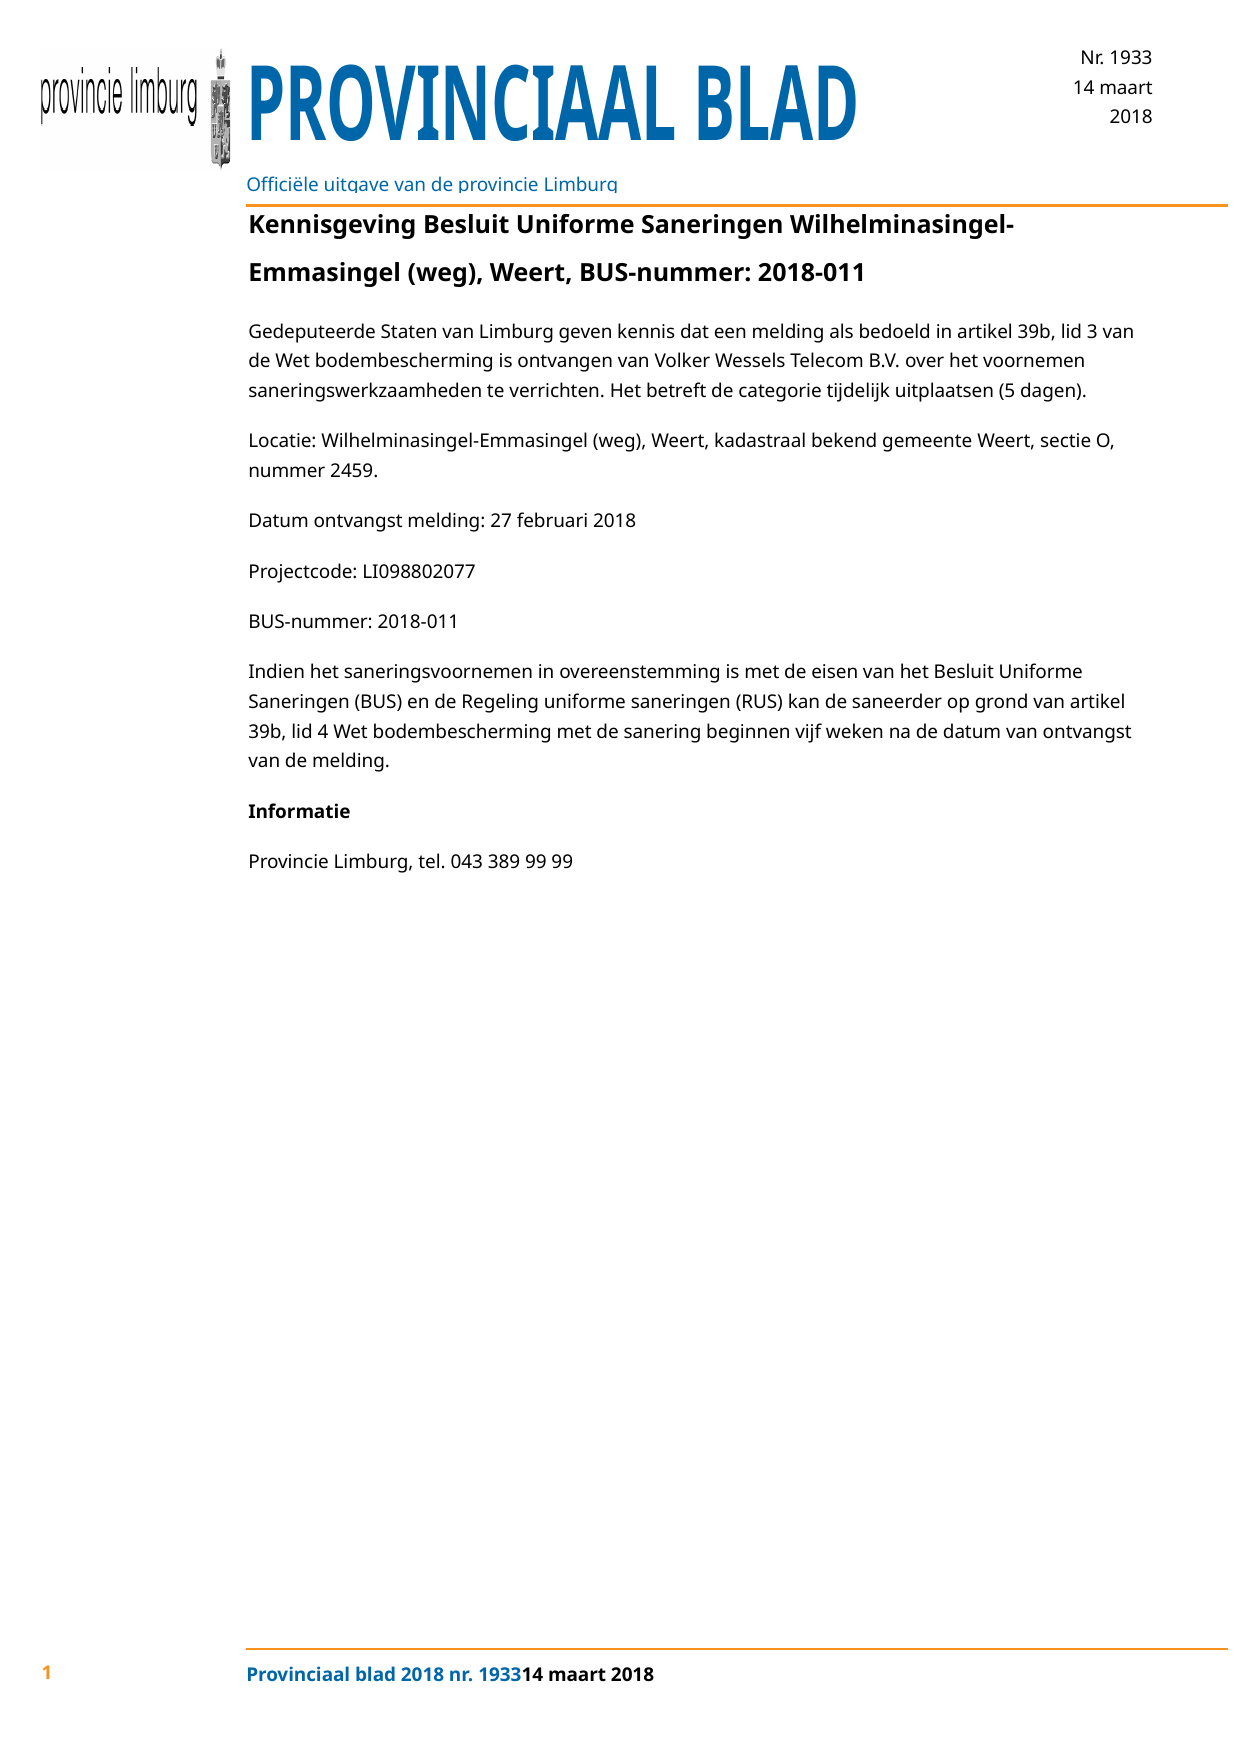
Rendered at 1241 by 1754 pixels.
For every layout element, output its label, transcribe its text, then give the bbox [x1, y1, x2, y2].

text BUS-nummer: 2018-011 [248, 608, 1152, 634]
text Locatie: Wilhelminasingel-Emmasingel (weg), Weert, kadastraal bekend gemeente Weert, sectie O, nummer 2459. [248, 427, 1152, 483]
text Informatie [248, 798, 1152, 824]
text Kennisgeving Besluit Uniforme Saneringen Wilhelminasingel-Emmasingel (weg), Weert, BUS-nummer: 2018-011 [248, 207, 1152, 288]
text Projectcode: LI098802077 [248, 558, 1152, 584]
text Provincie Limburg, tel. 043 389 99 99 [248, 848, 1152, 874]
text Gedeputeerde Staten van Limburg geven kennis dat een melding als bedoeld in artikel 39b, lid 3 van de Wet bodembescherming is ontvangen van Volker Wessels Telecom B.V. over het voornemen saneringswerkzaamheden te verrichten. Het betreft de categorie tijdelijk uitplaatsen (5 dagen). [248, 318, 1152, 403]
text Datum ontvangst melding: 27 februari 2018 [248, 507, 1152, 533]
picture [41, 47, 231, 172]
text Indien het saneringsvoornemen in overeenstemming is met de eisen van het Besluit Uniforme Saneringen (BUS) en de Regeling uniforme saneringen (RUS) kan de saneerder op grond van artikel 39b, lid 4 Wet bodembescherming met de sanering beginnen vijf weken na de datum van ontvangst van de melding. [248, 659, 1152, 773]
